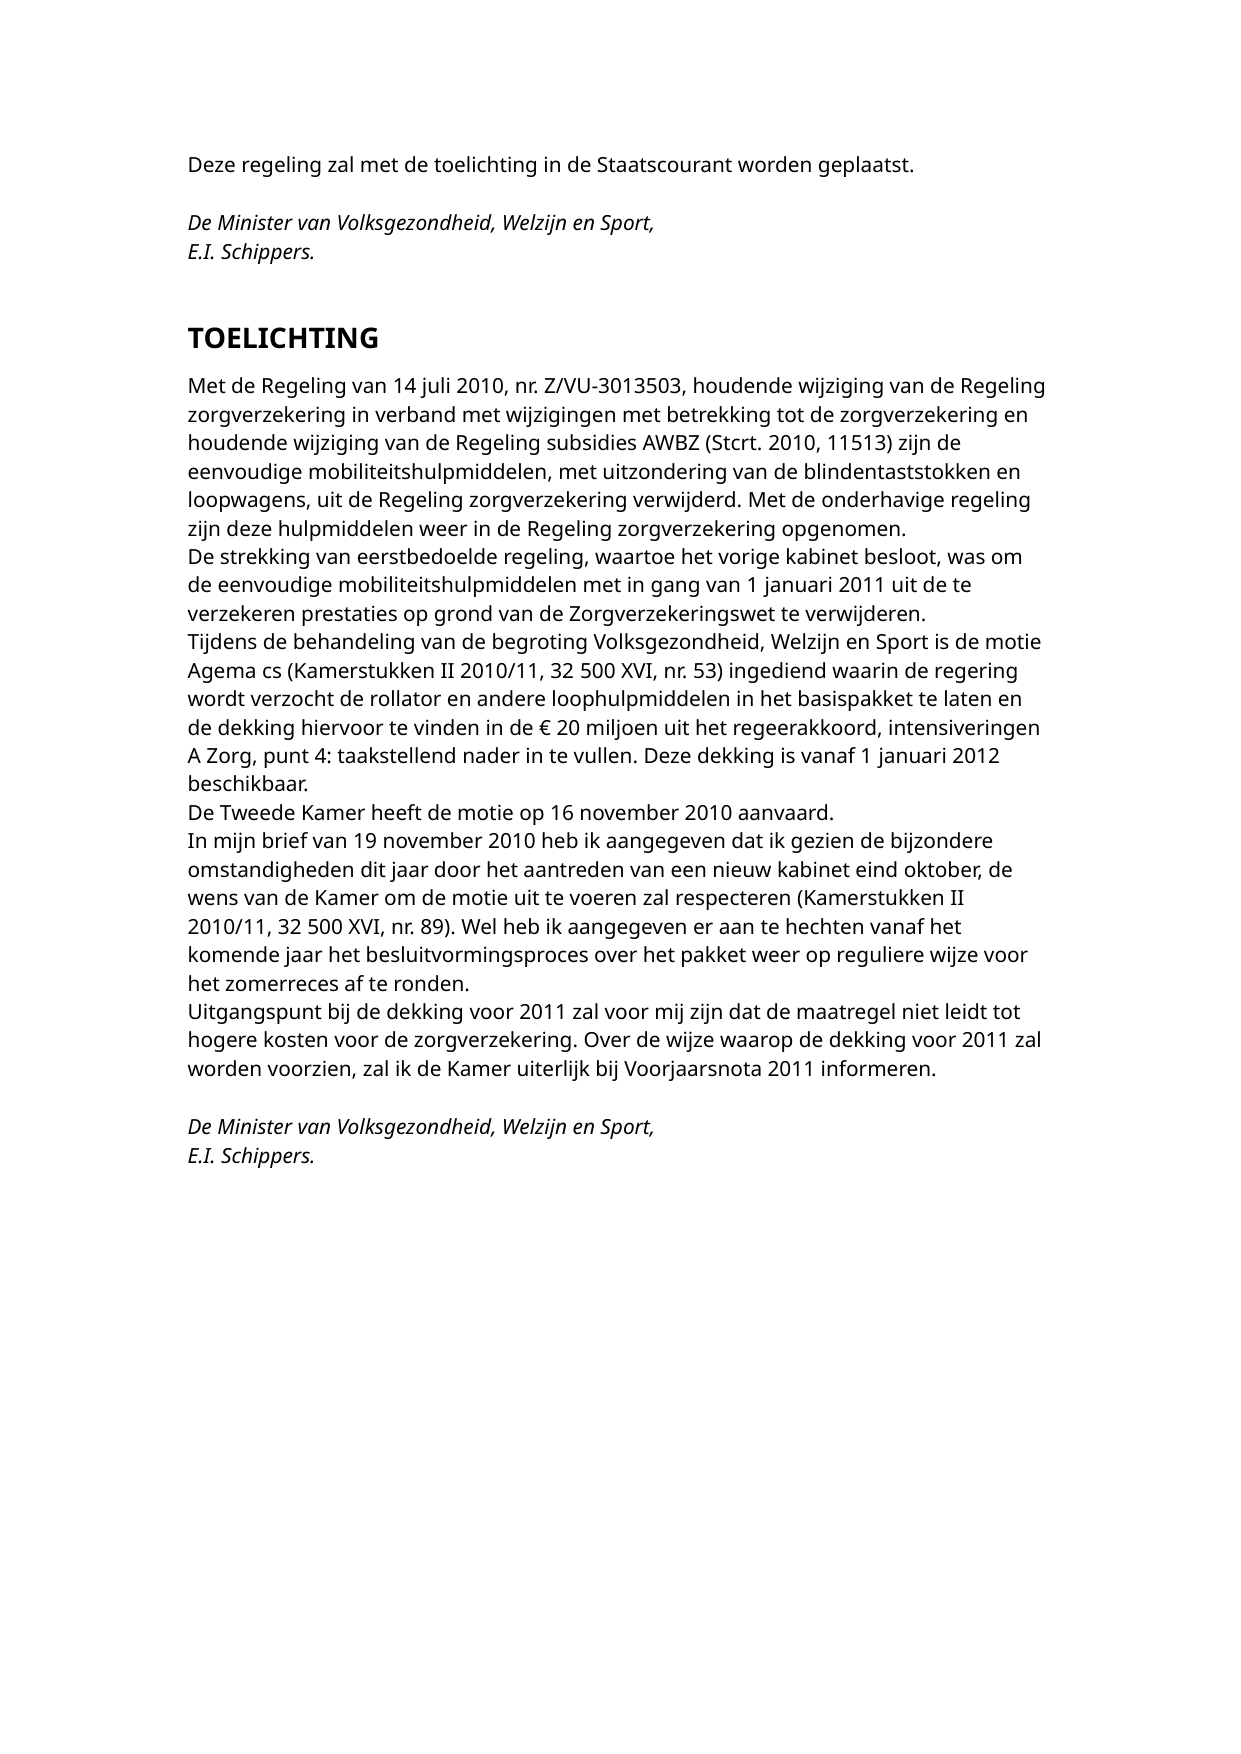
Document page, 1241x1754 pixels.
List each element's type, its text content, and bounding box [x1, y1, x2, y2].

text De strekking van eerstbedoelde regeling, waartoe het vorige kabinet besloot, was om de eenvoudige mobiliteitshulpmiddelen met in gang van 1 januari 2011 uit de te verzekeren prestaties op grond van de Zorgverzekeringswet te verwijderen. [187, 542, 1053, 627]
text E.I. Schippers. [187, 1141, 1053, 1169]
text Met de Regeling van 14 juli 2010, nr. Z/VU-3013503, houdende wijziging van de Regeling zorgverzekering in verband met wijzigingen met betrekking tot de zorgverzekering en houdende wijziging van de Regeling subsidies AWBZ (Stcrt. 2010, 11513) zijn de eenvoudige mobiliteitshulpmiddelen, met uitzondering van de blindentaststokken en loopwagens, uit de Regeling zorgverzekering verwijderd. Met de onderhavige regeling zijn deze hulpmiddelen weer in de Regeling zorgverzekering opgenomen. [187, 371, 1053, 542]
text De Tweede Kamer heeft de motie op 16 november 2010 aanvaard. [187, 798, 1053, 826]
text Uitgangspunt bij de dekking voor 2011 zal voor mij zijn dat de maatregel niet leidt tot hogere kosten voor de zorgverzekering. Over de wijze waarop de dekking voor 2011 zal worden voorzien, zal ik de Kamer uiterlijk bij Voorjaarsnota 2011 informeren. [187, 997, 1053, 1082]
text E.I. Schippers. [187, 237, 1053, 265]
text Deze regeling zal met de toelichting in de Staatscourant worden geplaatst. [187, 150, 1053, 178]
text In mijn brief van 19 november 2010 heb ik aangegeven dat ik gezien de bijzondere omstandigheden dit jaar door het aantreden van een nieuw kabinet eind oktober, de wens van de Kamer om de motie uit te voeren zal respecteren (Kamerstukken II 2010/11, 32 500 XVI, nr. 89). Wel heb ik aangegeven er aan te hechten vanaf het komende jaar het besluitvormingsproces over het pakket weer op reguliere wijze voor het zomerreces af te ronden. [187, 826, 1053, 997]
subtitle TOELICHTING [187, 318, 1053, 356]
text De Minister van Volksgezondheid, Welzijn en Sport, [187, 1112, 1053, 1141]
text Tijdens de behandeling van de begroting Volksgezondheid, Welzijn en Sport is de motie Agema cs (Kamerstukken II 2010/11, 32 500 XVI, nr. 53) ingediend waarin de regering wordt verzocht de rollator en andere loophulpmiddelen in het basispakket te laten en de dekking hiervoor te vinden in de € 20 miljoen uit het regeerakkoord, intensiveringen A Zorg, punt 4: taakstellend nader in te vullen. Deze dekking is vanaf 1 januari 2012 beschikbaar. [187, 627, 1053, 798]
text De Minister van Volksgezondheid, Welzijn en Sport, [187, 208, 1053, 237]
